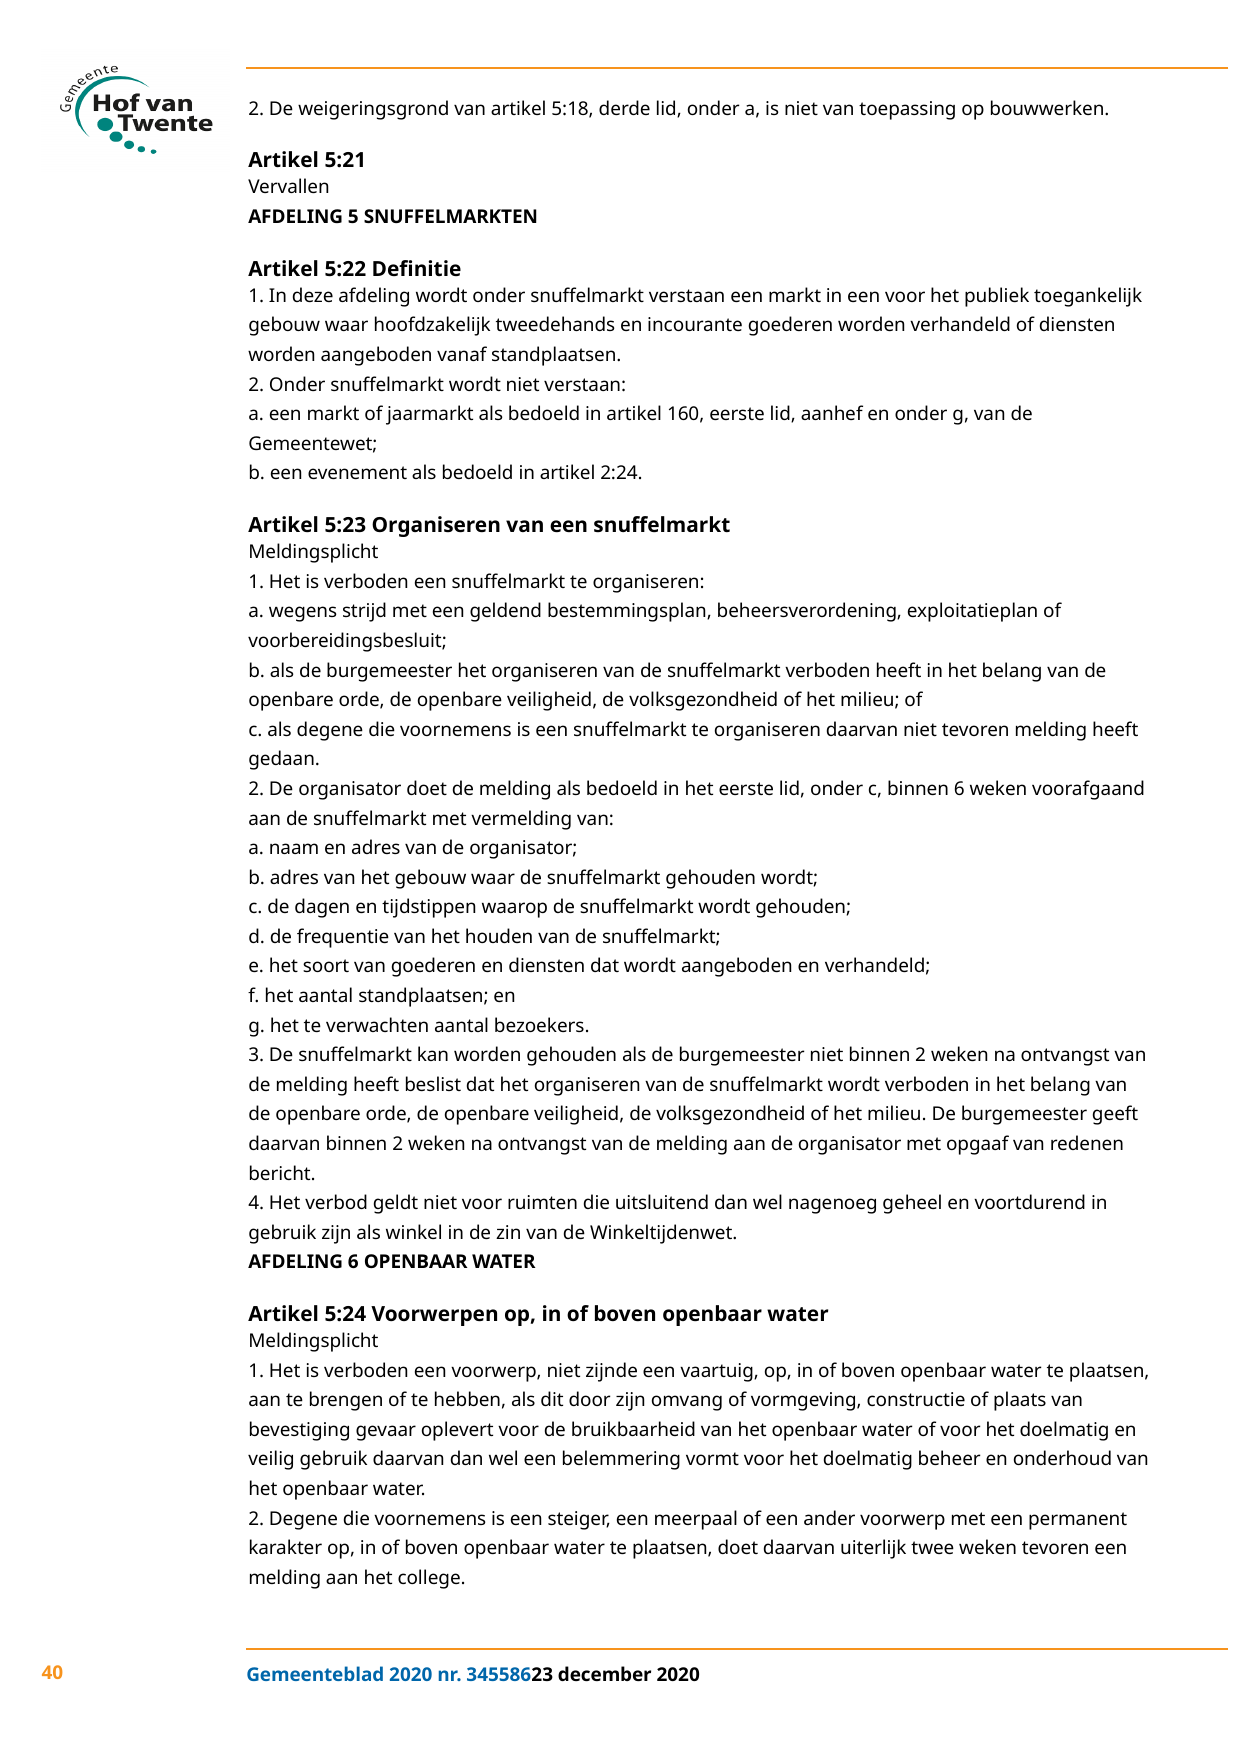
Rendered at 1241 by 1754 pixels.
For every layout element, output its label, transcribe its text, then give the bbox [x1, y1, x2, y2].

text 1. In deze afdeling wordt onder snuffelmarkt verstaan een markt in een voor het publiek toegankelijk gebouw waar hoofdzakelijk tweedehands en incourante goederen worden verhandeld of diensten worden aangeboden vanaf standplaatsen. [248, 282, 1152, 367]
text 2. Onder snuffelmarkt wordt niet verstaan: [248, 371, 1152, 397]
text b. als de burgemeester het organiseren van de snuffelmarkt verboden heeft in het belang van de openbare orde, de openbare veiligheid, de volksgezondheid of het milieu; of [248, 657, 1152, 712]
text AFDELING 6 OPENBAAR WATER [248, 1248, 1152, 1274]
text g. het te verwachten aantal bezoekers. [248, 1012, 1152, 1037]
text Vervallen [248, 174, 1152, 199]
text b. adres van het gebouw waar de snuffelmarkt gehouden wordt; [248, 864, 1152, 889]
text f. het aantal standplaatsen; en [248, 982, 1152, 1008]
text 1. Het is verboden een snuffelmarkt te organiseren: [248, 568, 1152, 594]
text 3. De snuffelmarkt kan worden gehouden als de burgemeester niet binnen 2 weken na ontvangst van de melding heeft beslist dat het organiseren van de snuffelmarkt wordt verboden in het belang van de openbare orde, de openbare veiligheid, de volksgezondheid of het milieu. De burgemeester geeft daarvan binnen 2 weken na ontvangst van de melding aan de organisator met opgaaf van redenen bericht. [248, 1041, 1152, 1185]
text 1. Het is verboden een voorwerp, niet zijnde een vaartuig, op, in of boven openbaar water te plaatsen, aan te brengen of te hebben, als dit door zijn omvang of vormgeving, constructie of plaats van bevestiging gevaar oplevert voor de bruikbaarheid van het openbaar water of voor het doelmatig en veilig gebruik daarvan dan wel een belemmering vormt voor het doelmatig beheer en onderhoud van het openbaar water. [248, 1357, 1152, 1501]
text b. een evenement als bedoeld in artikel 2:24. [248, 459, 1152, 485]
text c. de dagen en tijdstippen waarop de snuffelmarkt wordt gehouden; [248, 893, 1152, 919]
text e. het soort van goederen en diensten dat wordt aangeboden en verhandeld; [248, 953, 1152, 978]
text a. wegens strijd met een geldend bestemmingsplan, beheersverordening, exploitatieplan of voorbereidingsbesluit; [248, 598, 1152, 653]
text 2. De weigeringsgrond van artikel 5:18, derde lid, onder a, is niet van toepassing op bouwwerken. [248, 95, 1152, 121]
picture [41, 47, 231, 172]
text Meldingsplicht [248, 538, 1152, 564]
text Artikel 5:24 Voorwerpen op, in of boven openbaar water [248, 1299, 1152, 1327]
text a. naam en adres van de organisator; [248, 834, 1152, 860]
text d. de frequentie van het houden van de snuffelmarkt; [248, 923, 1152, 949]
text 2. De organisator doet de melding als bedoeld in het eerste lid, onder c, binnen 6 weken voorafgaand aan de snuffelmarkt met vermelding van: [248, 775, 1152, 830]
text Artikel 5:22 Definitie [248, 254, 1152, 282]
text a. een markt of jaarmarkt als bedoeld in artikel 160, eerste lid, aanhef en onder g, van de Gemeentewet; [248, 400, 1152, 456]
text Artikel 5:21 [248, 145, 1152, 174]
text c. als degene die voornemens is een snuffelmarkt te organiseren daarvan niet tevoren melding heeft gedaan. [248, 716, 1152, 771]
text Artikel 5:23 Organiseren van een snuffelmarkt [248, 510, 1152, 538]
text 4. Het verbod geldt niet voor ruimten die uitsluitend dan wel nagenoeg geheel en voortdurend in gebruik zijn als winkel in de zin van de Winkeltijdenwet. [248, 1189, 1152, 1244]
text AFDELING 5 SNUFFELMARKTEN [248, 203, 1152, 229]
text 2. Degene die voornemens is een steiger, een meerpaal of een ander voorwerp met een permanent karakter op, in of boven openbaar water te plaatsen, doet daarvan uiterlijk twee weken tevoren een melding aan het college. [248, 1505, 1152, 1590]
text Meldingsplicht [248, 1327, 1152, 1353]
